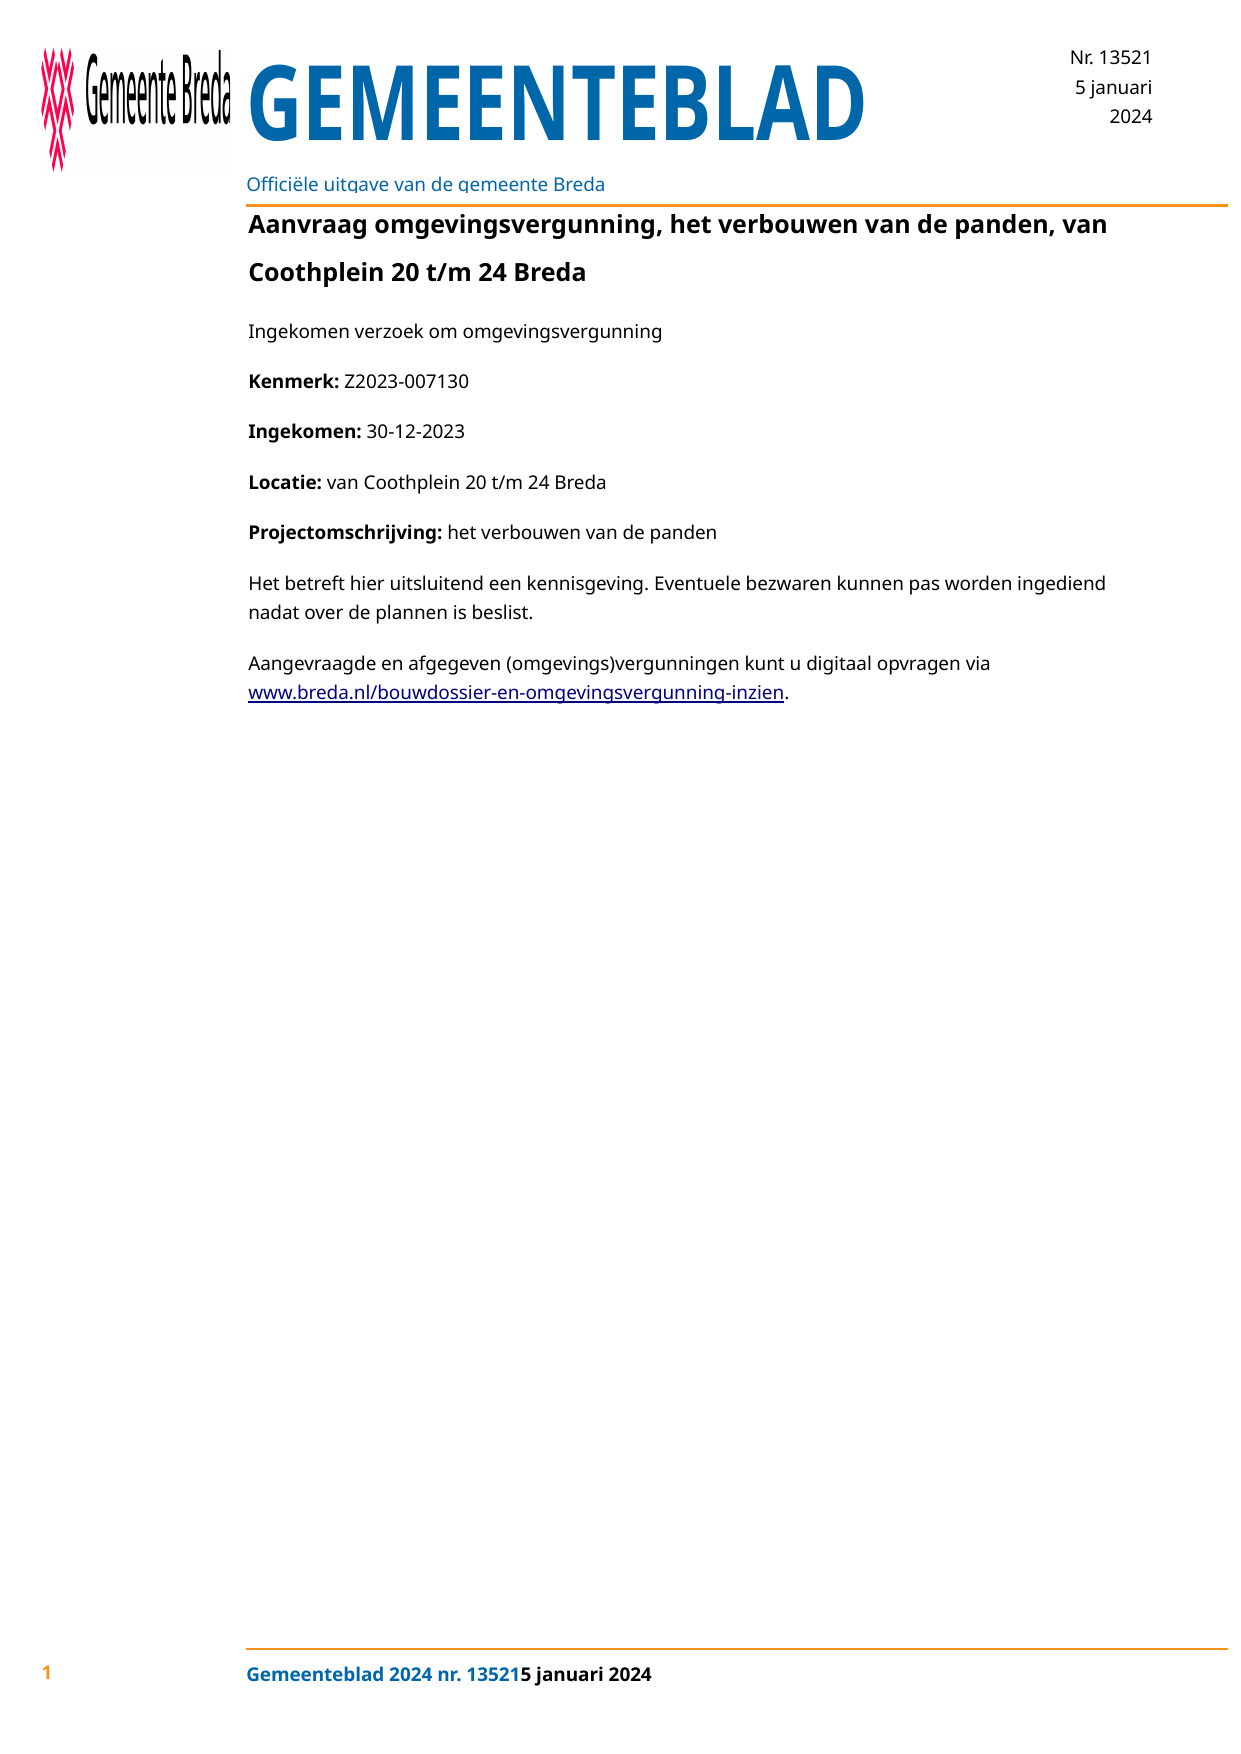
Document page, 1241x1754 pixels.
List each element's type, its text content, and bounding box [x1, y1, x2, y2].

text Aanvraag omgevingsvergunning, het verbouwen van de panden, van Coothplein 20 t/m 24 Breda [248, 207, 1152, 288]
text Aangevraagde en afgegeven (omgevings)vergunningen kunt u digitaal opvragen via www.breda.nl/bouwdossier-en-omgevingsvergunning-inzien. [248, 650, 1152, 705]
text Projectomschrijving: het verbouwen van de panden [248, 519, 1152, 545]
text Kenmerk: Z2023-007130 [248, 368, 1152, 394]
picture [41, 47, 231, 172]
text Het betreft hier uitsluitend een kennisgeving. Eventuele bezwaren kunnen pas worden ingediend nadat over de plannen is beslist. [248, 570, 1152, 625]
text Ingekomen verzoek om omgevingsvergunning [248, 318, 1152, 344]
text Ingekomen: 30-12-2023 [248, 419, 1152, 444]
text Locatie: van Coothplein 20 t/m 24 Breda [248, 469, 1152, 495]
